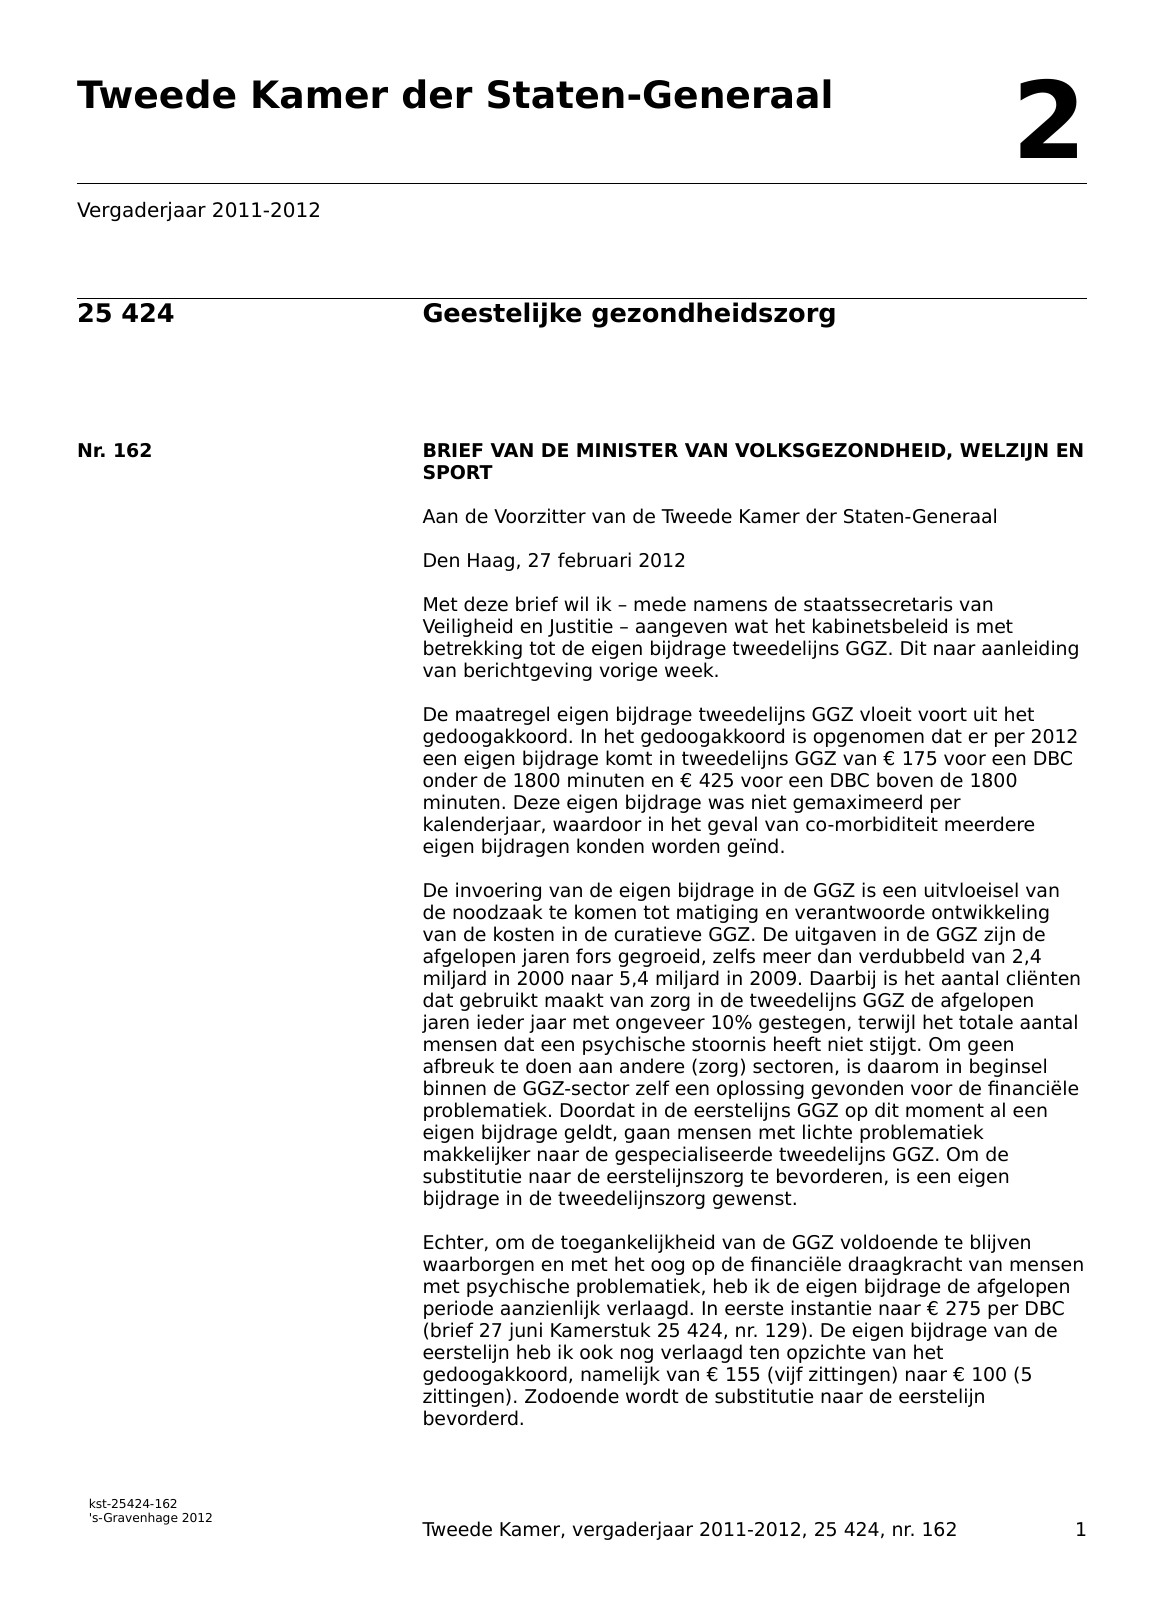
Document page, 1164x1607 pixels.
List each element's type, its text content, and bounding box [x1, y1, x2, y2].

text Den Haag, 27 februari 2012 [422, 550, 1087, 572]
text Echter, om de toegankelijkheid van de GGZ voldoende te blijven waarborgen en met het oog op de financiële draagkracht van mensen met psychische problematiek, heb ik de eigen bijdrage de afgelopen periode aanzienlijk verlaagd. In eerste instantie naar € 275 per DBC (brief 27 juni Kamerstuk 25 424, nr. 129). De eigen bijdrage van de eerstelijn heb ik ook nog verlaagd ten opzichte van het gedoogakkoord, namelijk van € 155 (vijf zittingen) naar € 100 (5 zittingen). Zodoende wordt de substitutie naar de eerstelijn bevorderd. [422, 1232, 1087, 1430]
table_header 2 [886, 59, 1087, 183]
subtitle Nr. 162 BRIEF VAN DE MINISTER VAN VOLKSGEZONDHEID, WELZIJN EN SPORT [77, 440, 1087, 484]
text Aan de Voorzitter van de Tweede Kamer der Staten-Generaal [422, 506, 1087, 528]
text 's-Gravenhage 2012 [88, 1511, 323, 1525]
table_header Tweede Kamer der Staten-Generaal [77, 59, 886, 183]
text De invoering van de eigen bijdrage in de GGZ is een uitvloeisel van de noodzaak te komen tot matiging en verantwoorde ontwikkeling van de kosten in de curatieve GGZ. De uitgaven in de GGZ zijn de afgelopen jaren fors gegroeid, zelfs meer dan verdubbeld van 2,4 miljard in 2000 naar 5,4 miljard in 2009. Daarbij is het aantal cliënten dat gebruikt maakt van zorg in de tweedelijns GGZ de afgelopen jaren ieder jaar met ongeveer 10% gestegen, terwijl het totale aantal mensen dat een psychische stoornis heeft niet stijgt. Om geen afbreuk te doen aan andere (zorg) sectoren, is daarom in beginsel binnen de GGZ-sector zelf een oplossing gevonden voor de financiële problematiek. Doordat in de eerstelijns GGZ op dit moment al een eigen bijdrage geldt, gaan mensen met lichte problematiek makkelijker naar de gespecialiseerde tweedelijns GGZ. Om de substitutie naar de eerstelijnszorg te bevorderen, is een eigen bijdrage in de tweedelijnszorg gewenst. [422, 880, 1087, 1210]
table_cell Vergaderjaar 2011-2012 [77, 184, 1087, 298]
subtitle 25 424 Geestelijke gezondheidszorg [77, 299, 1087, 329]
text kst-25424-162 [88, 1497, 323, 1511]
text De maatregel eigen bijdrage tweedelijns GGZ vloeit voort uit het gedoogakkoord. In het gedoogakkoord is opgenomen dat er per 2012 een eigen bijdrage komt in tweedelijns GGZ van € 175 voor een DBC onder de 1800 minuten en € 425 voor een DBC boven de 1800 minuten. Deze eigen bijdrage was niet gemaximeerd per kalenderjaar, waardoor in het geval van co-morbiditeit meerdere eigen bijdragen konden worden geïnd. [422, 704, 1087, 858]
text Met deze brief wil ik – mede namens de staatssecretaris van Veiligheid en Justitie – aangeven wat het kabinetsbeleid is met betrekking tot de eigen bijdrage tweedelijns GGZ. Dit naar aanleiding van berichtgeving vorige week. [422, 594, 1087, 682]
